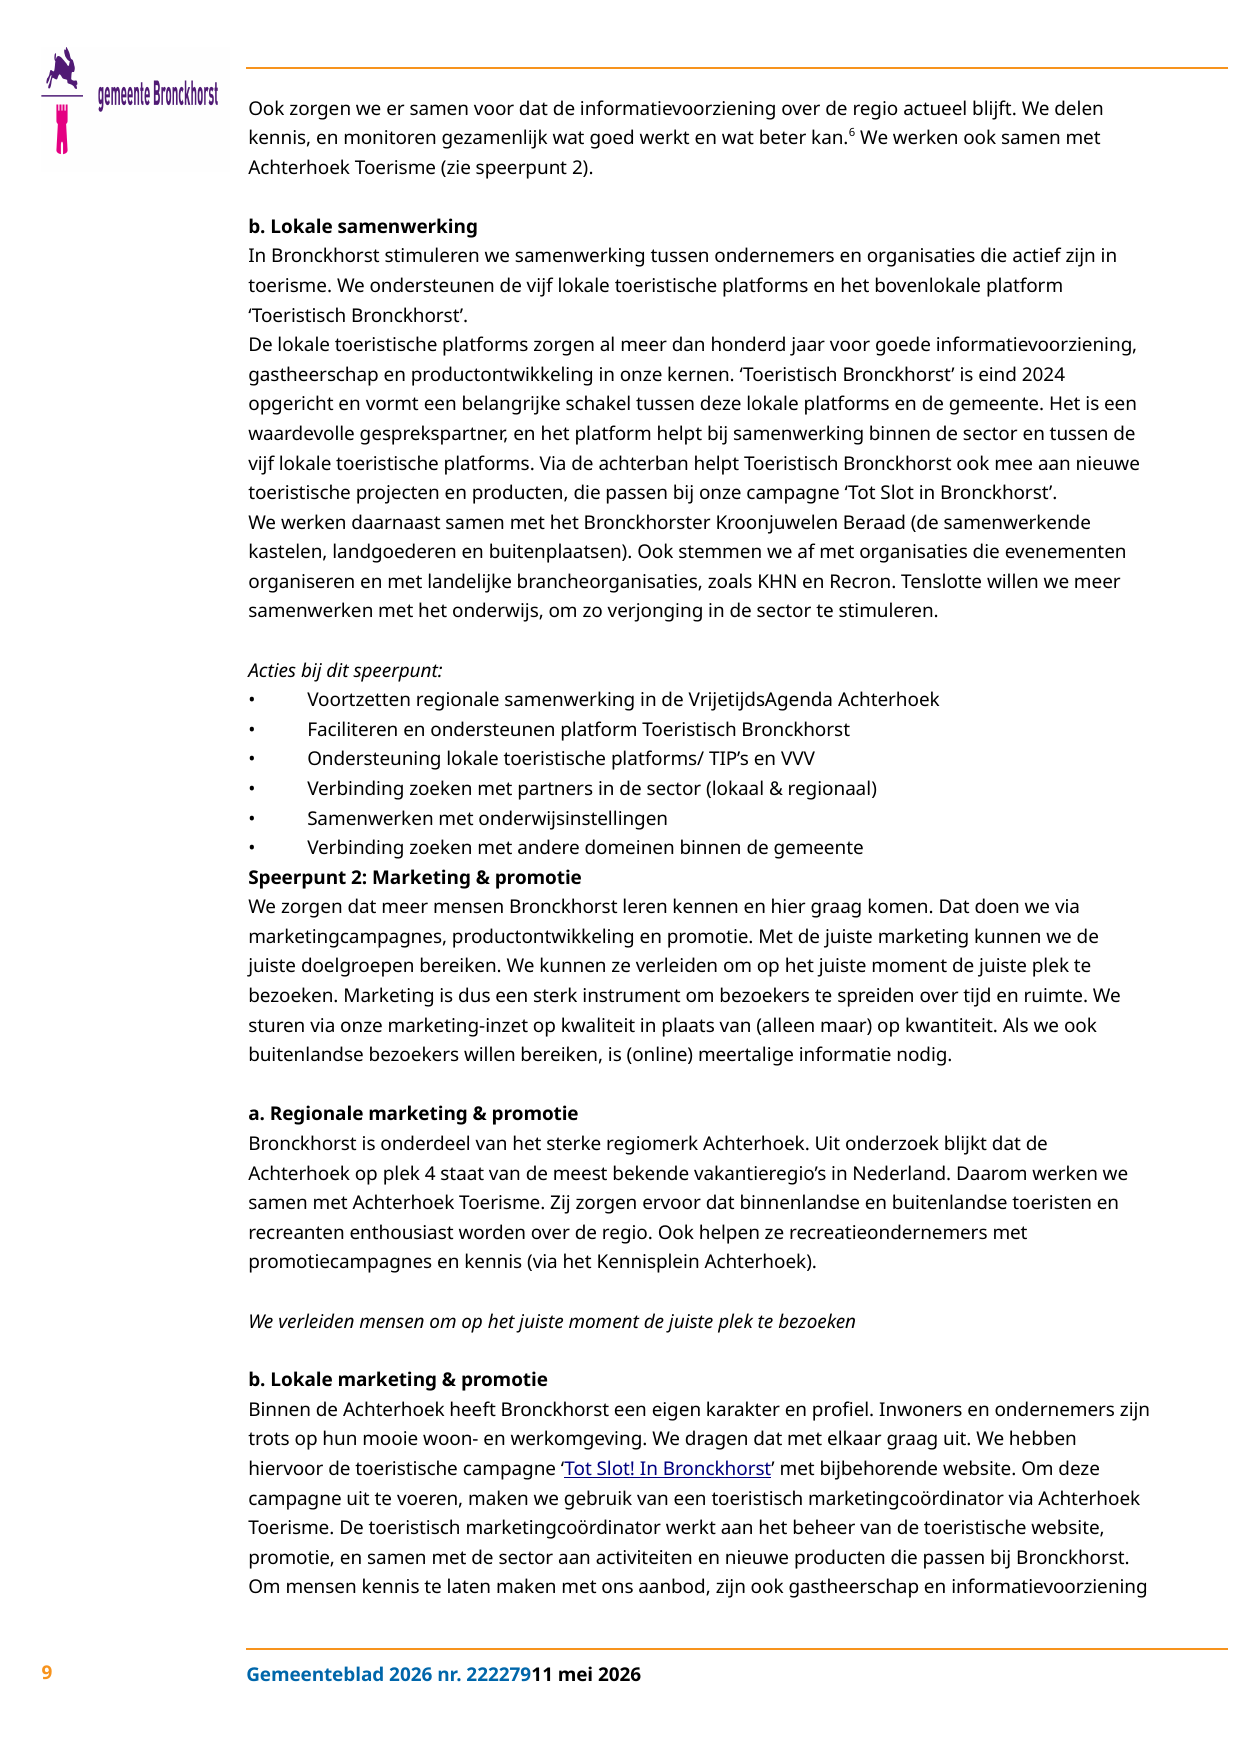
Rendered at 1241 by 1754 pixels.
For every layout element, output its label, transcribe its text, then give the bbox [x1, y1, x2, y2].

text Acties bij dit speerpunt: [248, 657, 1152, 683]
list Ondersteuning lokale toeristische platforms/ TIP’s en VVV [248, 746, 1152, 771]
table_header We verleiden mensen om op het juiste moment de juiste plek te bezoeken [248, 1308, 1152, 1333]
text a. Regionale marketing & promotie [248, 1101, 1152, 1126]
text Om mensen kennis te laten maken met ons aanbod, zijn ook gastheerschap en informatievoorziening [248, 1573, 1152, 1599]
list Faciliteren en ondersteunen platform Toeristisch Bronckhorst [248, 716, 1152, 742]
list Samenwerken met onderwijsinstellingen [248, 805, 1152, 831]
text Speerpunt 2: Marketing & promotie [248, 864, 1152, 890]
text Binnen de Achterhoek heeft Bronckhorst een eigen karakter en profiel. Inwoners en ondernemers zijn trots op hun mooie woon- en werkomgeving. We dragen dat met elkaar graag uit. We hebben hiervoor de toeristische campagne ‘Tot Slot! In Bronckhorst’ met bijbehorende website. Om deze campagne uit te voeren, maken we gebruik van een toeristisch marketingcoördinator via Achterhoek Toerisme. De toeristisch marketingcoördinator werkt aan het beheer van de toeristische website, promotie, en samen met de sector aan activiteiten en nieuwe producten die passen bij Bronckhorst. [248, 1396, 1152, 1569]
list Voortzetten regionale samenwerking in de VrijetijdsAgenda Achterhoek [248, 686, 1152, 712]
text b. Lokale samenwerking [248, 213, 1152, 239]
text We zorgen dat meer mensen Bronckhorst leren kennen en hier graag komen. Dat doen we via marketingcampagnes, productontwikkeling en promotie. Met de juiste marketing kunnen we de juiste doelgroepen bereiken. We kunnen ze verleiden om op het juiste moment de juiste plek te bezoeken. Marketing is dus een sterk instrument om bezoekers te spreiden over tijd en ruimte. We sturen via onze marketing-inzet op kwaliteit in plaats van (alleen maar) op kwantiteit. Als we ook buitenlandse bezoekers willen bereiken, is (online) meertalige informatie nodig. [248, 893, 1152, 1067]
text In Bronckhorst stimuleren we samenwerking tussen ondernemers en organisaties die actief zijn in toerisme. We ondersteunen de vijf lokale toeristische platforms en het bovenlokale platform ‘Toeristisch Bronckhorst’. [248, 243, 1152, 328]
list Verbinding zoeken met partners in de sector (lokaal & regionaal) [248, 775, 1152, 801]
text De lokale toeristische platforms zorgen al meer dan honderd jaar voor goede informatievoorziening, gastheerschap en productontwikkeling in onze kernen. ‘Toeristisch Bronckhorst’ is eind 2024 opgericht en vormt een belangrijke schakel tussen deze lokale platforms en de gemeente. Het is een waardevolle gesprekspartner, en het platform helpt bij samenwerking binnen de sector en tussen de vijf lokale toeristische platforms. Via de achterban helpt Toeristisch Bronckhorst ook mee aan nieuwe toeristische projecten en producten, die passen bij onze campagne ‘Tot Slot in Bronckhorst’. [248, 331, 1152, 505]
text b. Lokale marketing & promotie [248, 1366, 1152, 1392]
picture [41, 47, 231, 172]
text We werken daarnaast samen met het Bronckhorster Kroonjuwelen Beraad (de samenwerkende kastelen, landgoederen en buitenplaatsen). Ook stemmen we af met organisaties die evenementen organiseren en met landelijke brancheorganisaties, zoals KHN en Recron. Tenslotte willen we meer samenwerken met het onderwijs, om zo verjonging in de sector te stimuleren. [248, 509, 1152, 623]
list Verbinding zoeken met andere domeinen binnen de gemeente [248, 834, 1152, 860]
text Bronckhorst is onderdeel van het sterke regiomerk Achterhoek. Uit onderzoek blijkt dat de Achterhoek op plek 4 staat van de meest bekende vakantieregio’s in Nederland. Daarom werken we samen met Achterhoek Toerisme. Zij zorgen ervoor dat binnenlandse en buitenlandse toeristen en recreanten enthousiast worden over de regio. Ook helpen ze recreatieondernemers met promotiecampagnes en kennis (via het Kennisplein Achterhoek). [248, 1130, 1152, 1274]
text Ook zorgen we er samen voor dat de informatievoorziening over de regio actueel blijft. We delen kennis, en monitoren gezamenlijk wat goed werkt en wat beter kan.6 We werken ook samen met Achterhoek Toerisme (zie speerpunt 2). [248, 95, 1152, 180]
